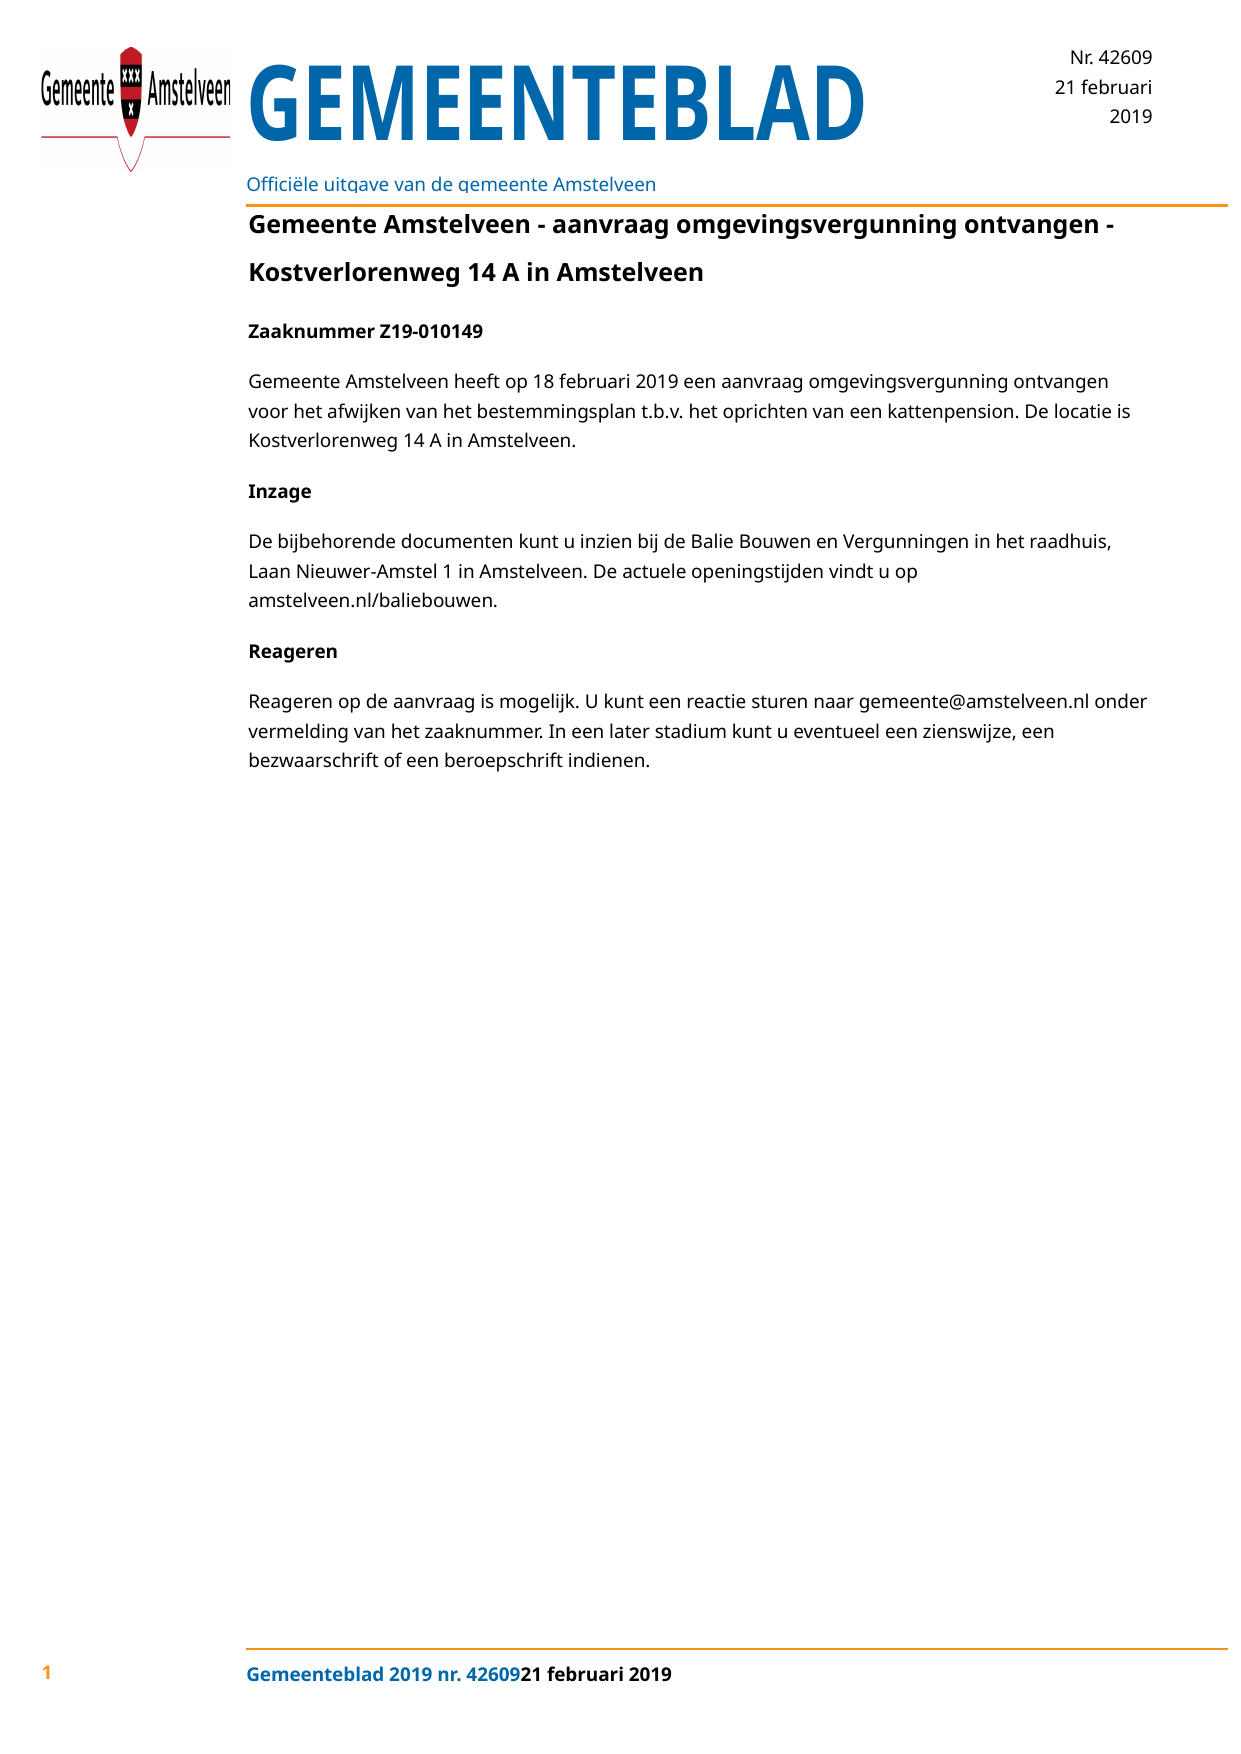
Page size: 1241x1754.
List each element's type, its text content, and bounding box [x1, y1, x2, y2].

text Gemeente Amstelveen heeft op 18 februari 2019 een aanvraag omgevingsvergunning ontvangen voor het afwijken van het bestemmingsplan t.b.v. het oprichten van een kattenpension. De locatie is Kostverlorenweg 14 A in Amstelveen. [248, 368, 1152, 453]
picture [41, 47, 231, 172]
text Gemeente Amstelveen - aanvraag omgevingsvergunning ontvangen - Kostverlorenweg 14 A in Amstelveen [248, 207, 1152, 288]
text Zaaknummer Z19-010149 [248, 318, 1152, 344]
text Inzage [248, 478, 1152, 504]
text Reageren [248, 638, 1152, 664]
text De bijbehorende documenten kunt u inzien bij de Balie Bouwen en Vergunningen in het raadhuis, Laan Nieuwer-Amstel 1 in Amstelveen. De actuele openingstijden vindt u op amstelveen.nl/baliebouwen. [248, 528, 1152, 613]
text Reageren op de aanvraag is mogelijk. U kunt een reactie sturen naar gemeente@amstelveen.nl onder vermelding van het zaaknummer. In een later stadium kunt u eventueel een zienswijze, een bezwaarschrift of een beroepschrift indienen. [248, 688, 1152, 773]
